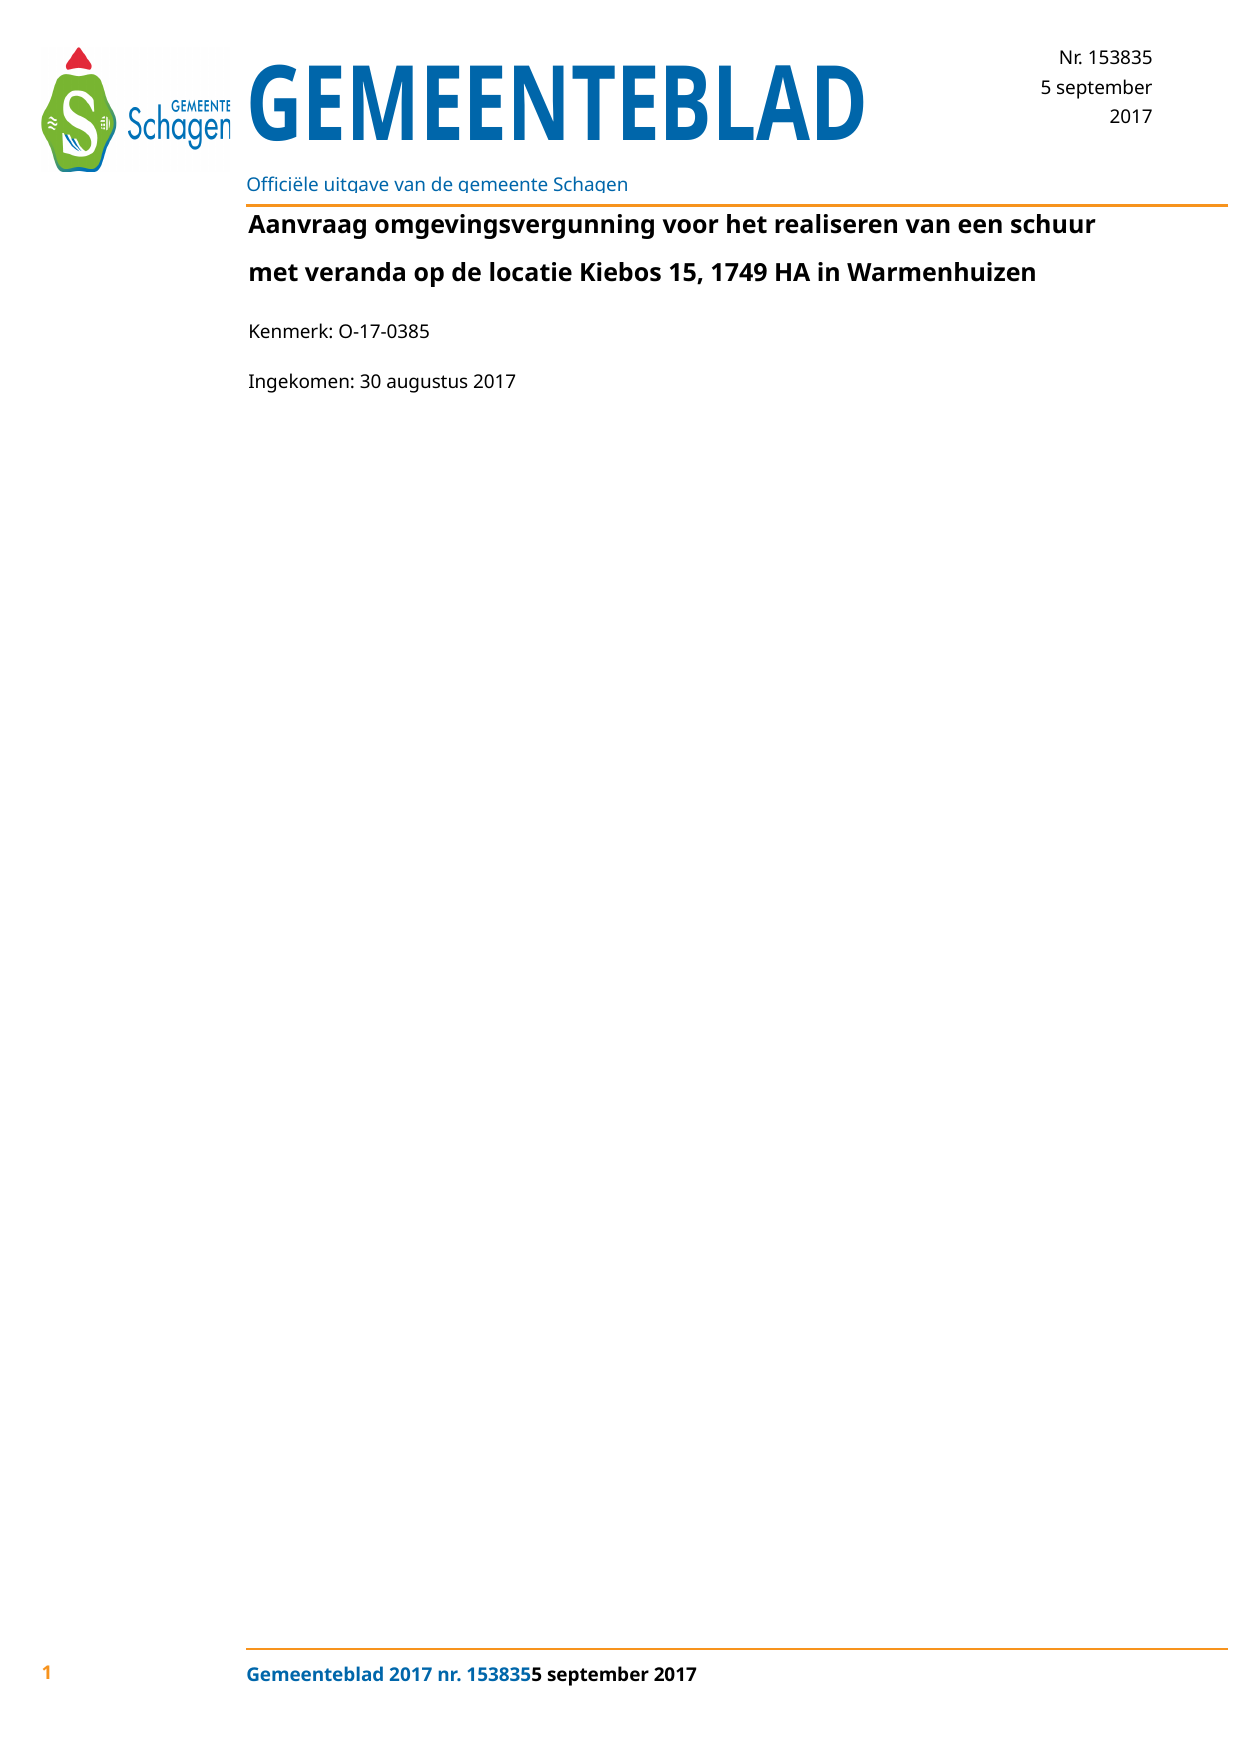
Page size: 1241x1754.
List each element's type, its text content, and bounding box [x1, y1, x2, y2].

text Kenmerk: O-17-0385 [248, 318, 1152, 344]
text Aanvraag omgevingsvergunning voor het realiseren van een schuur met veranda op de locatie Kiebos 15, 1749 HA in Warmenhuizen [248, 207, 1152, 288]
text Ingekomen: 30 augustus 2017 [248, 368, 1152, 394]
picture [41, 47, 231, 172]
